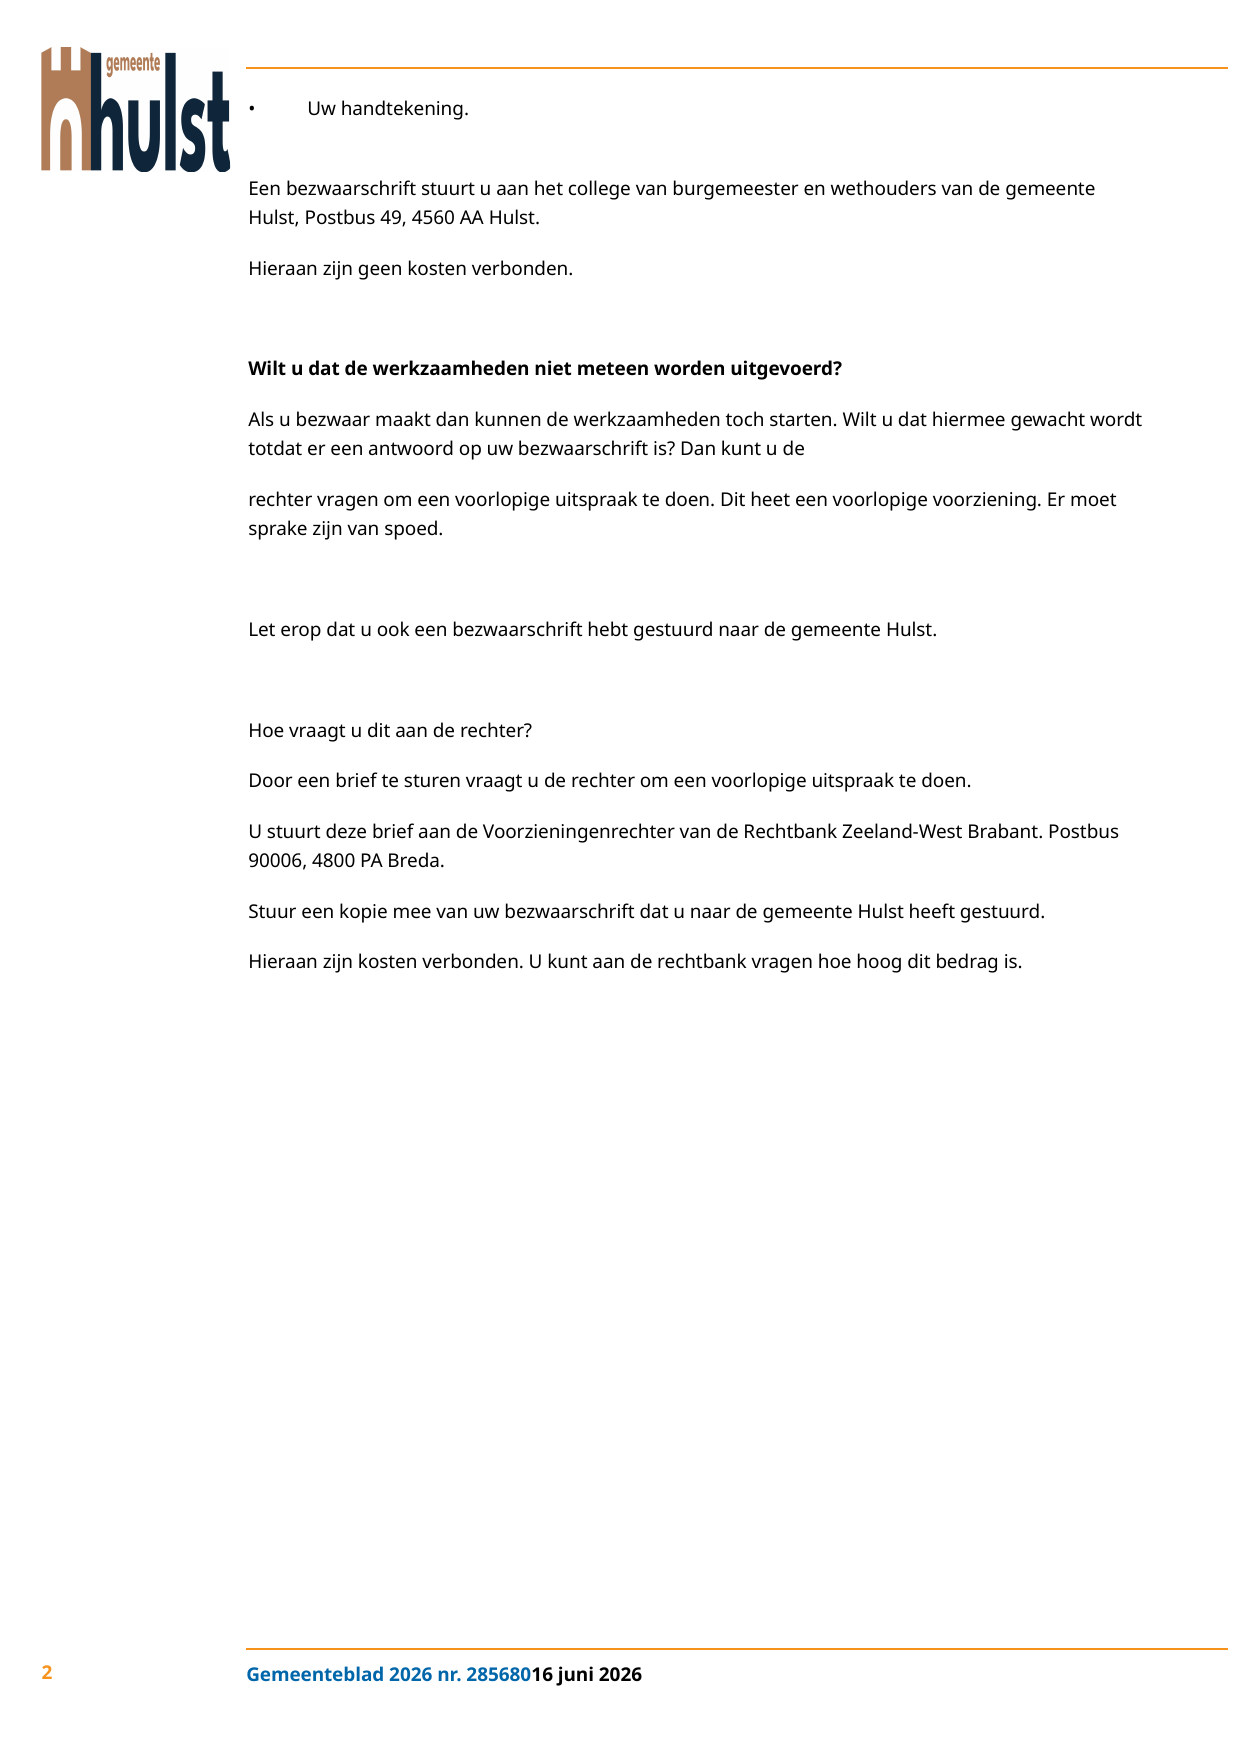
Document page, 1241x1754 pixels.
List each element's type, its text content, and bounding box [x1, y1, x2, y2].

picture [41, 47, 231, 172]
text rechter vragen om een voorlopige uitspraak te doen. Dit heet een voorlopige voorziening. Er moet sprake zijn van spoed. [248, 486, 1152, 541]
text Let erop dat u ook een bezwaarschrift hebt gestuurd naar de gemeente Hulst. [248, 616, 1152, 642]
text Als u bezwaar maakt dan kunnen de werkzaamheden toch starten. Wilt u dat hiermee gewacht wordt totdat er een antwoord op uw bezwaarschrift is? Dan kunt u de [248, 406, 1152, 461]
text Hieraan zijn geen kosten verbonden. [248, 255, 1152, 281]
text Hoe vraagt u dit aan de rechter? [248, 717, 1152, 743]
text Door een brief te sturen vraagt u de rechter om een voorlopige uitspraak te doen. [248, 768, 1152, 793]
text Een bezwaarschrift stuurt u aan het college van burgemeester en wethouders van de gemeente Hulst, Postbus 49, 4560 AA Hulst. [248, 175, 1152, 230]
text U stuurt deze brief aan de Voorzieningenrechter van de Rechtbank Zeeland-West Brabant. Postbus 90006, 4800 PA Breda. [248, 818, 1152, 873]
text Hieraan zijn kosten verbonden. U kunt aan de rechtbank vragen hoe hoog dit bedrag is. [248, 948, 1152, 974]
text Stuur een kopie mee van uw bezwaarschrift dat u naar de gemeente Hulst heeft gestuurd. [248, 898, 1152, 924]
list Uw handtekening. [248, 95, 1152, 121]
text Wilt u dat de werkzaamheden niet meteen worden uitgevoerd? [248, 356, 1152, 381]
